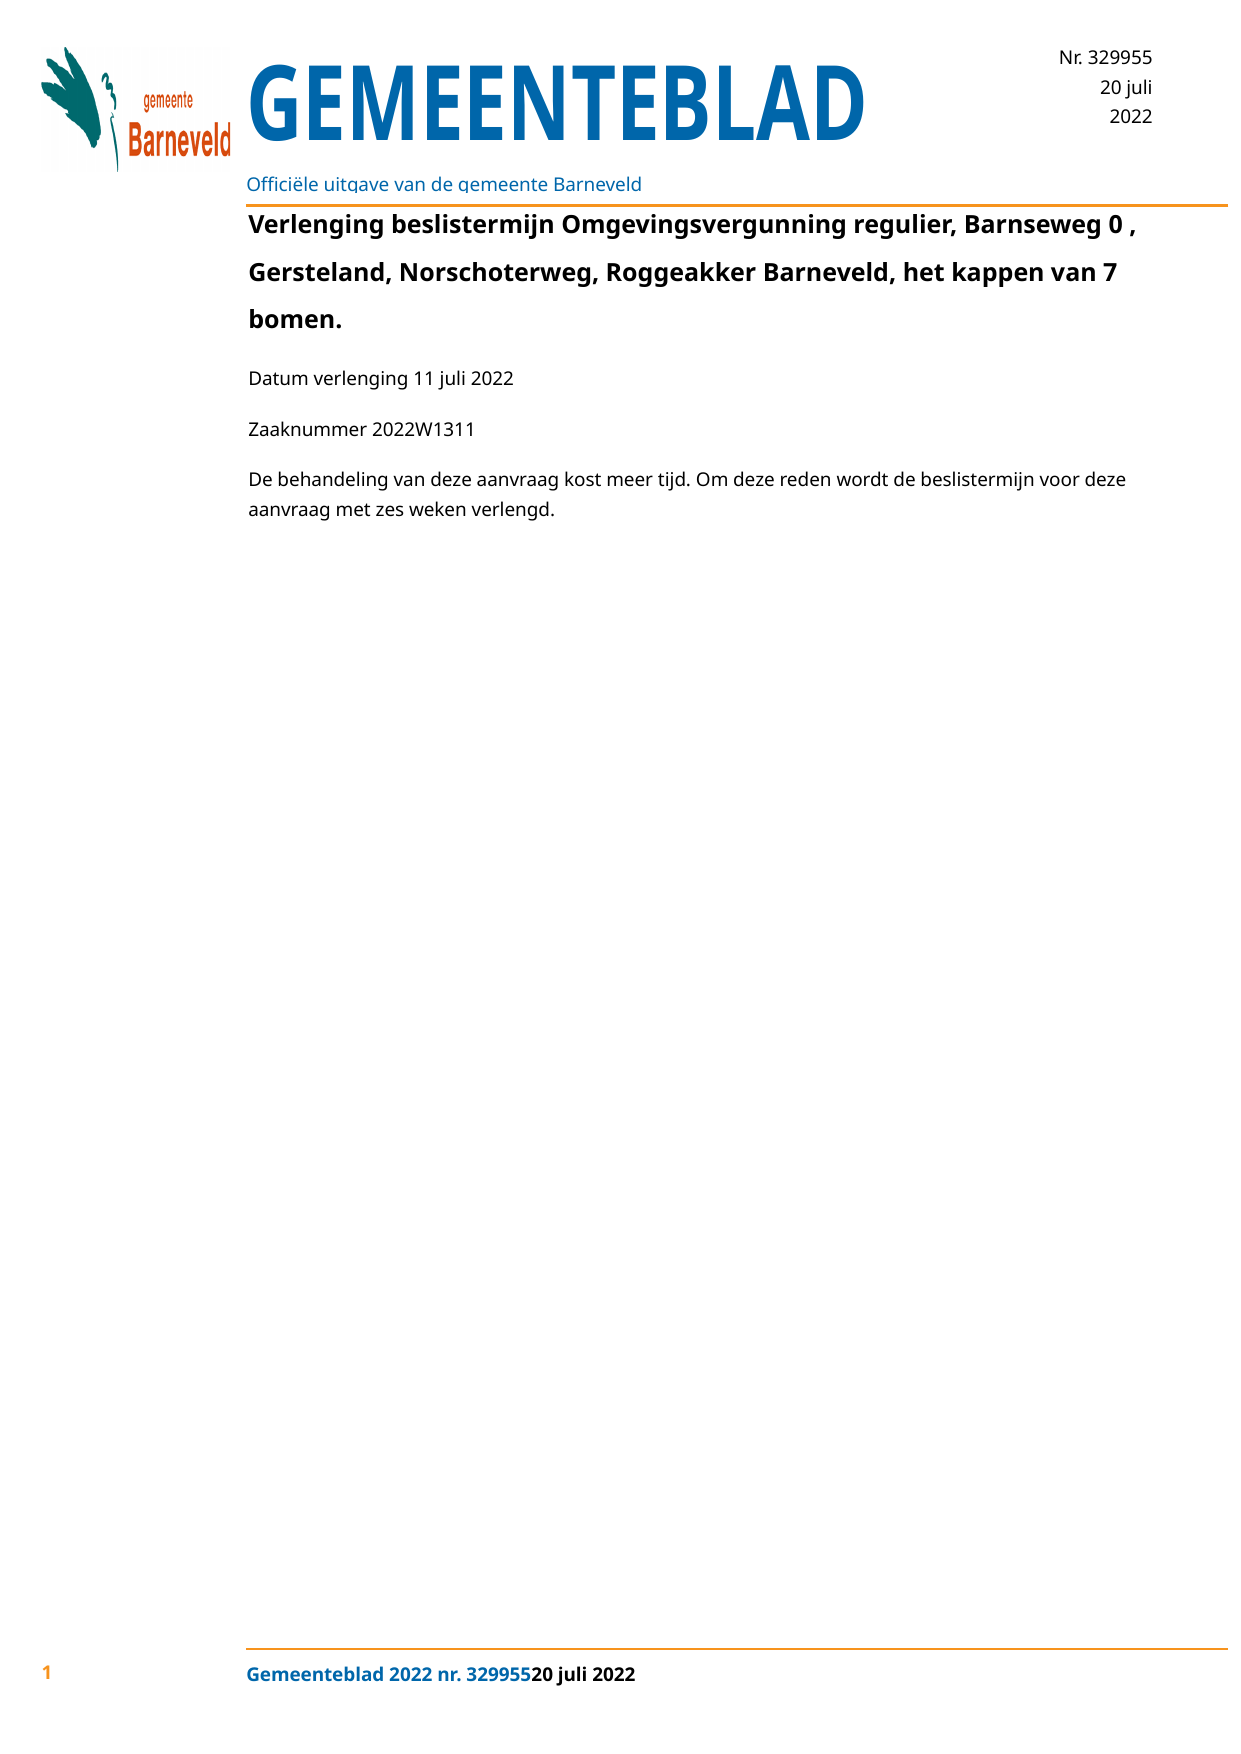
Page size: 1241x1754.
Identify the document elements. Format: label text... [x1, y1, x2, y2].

text Verlenging beslistermijn Omgevingsvergunning regulier, Barnseweg 0 , Gersteland, Norschoterweg, Roggeakker Barneveld, het kappen van 7 bomen. [248, 207, 1152, 336]
text Zaaknummer 2022W1311 [248, 416, 1152, 442]
picture [41, 47, 231, 172]
text Datum verlenging 11 juli 2022 [248, 366, 1152, 391]
text De behandeling van deze aanvraag kost meer tijd. Om deze reden wordt de beslistermijn voor deze aanvraag met zes weken verlengd. [248, 466, 1152, 522]
